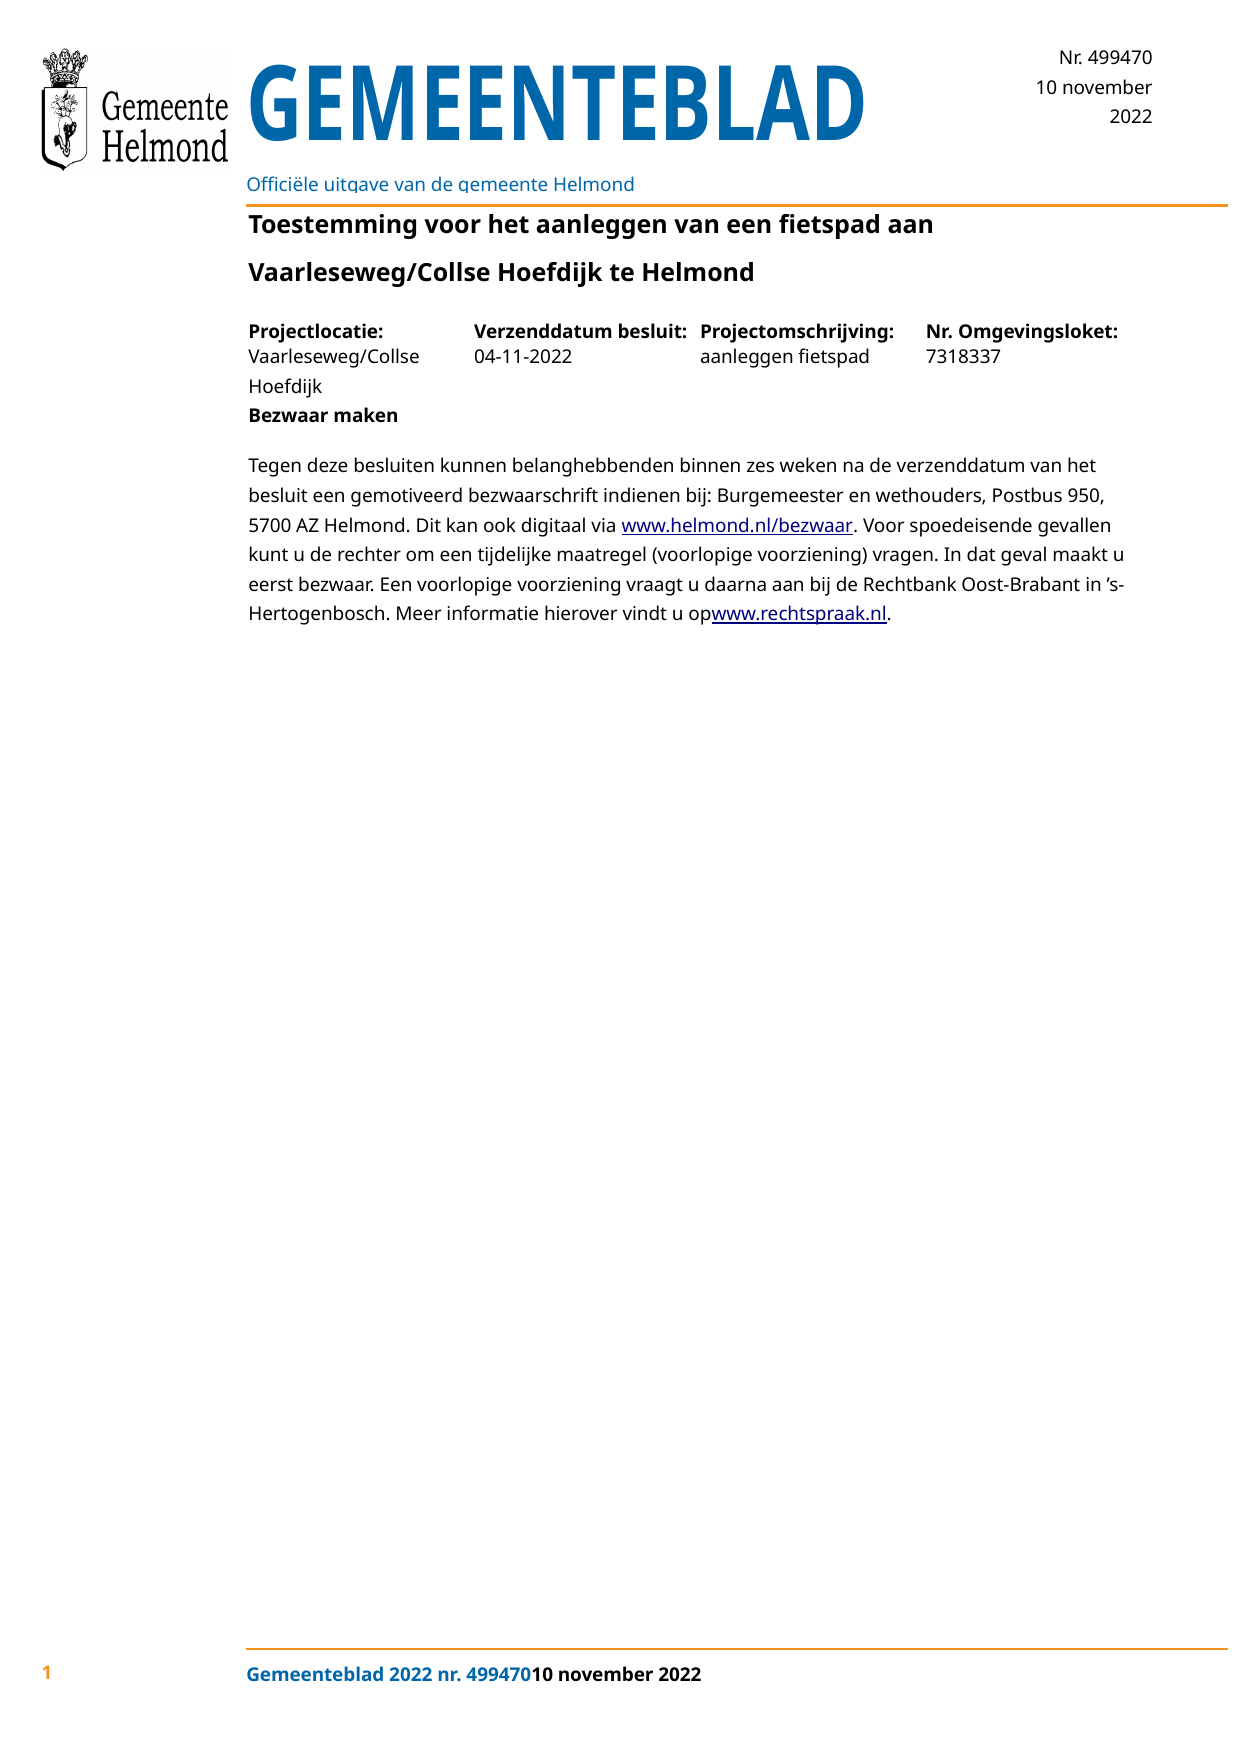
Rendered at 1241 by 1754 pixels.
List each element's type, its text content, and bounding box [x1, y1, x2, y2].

table_header Projectomschrijving: [700, 318, 926, 344]
table_header Verzenddatum besluit: [474, 318, 700, 344]
text Tegen deze besluiten kunnen belanghebbenden binnen zes weken na de verzenddatum van het besluit een gemotiveerd bezwaarschrift indienen bij: Burgemeester en wethouders, Postbus 950, 5700 AZ Helmond. Dit kan ook digitaal via www.helmond.nl/bezwaar. Voor spoedeisende gevallen kunt u de rechter om een tijdelijke maatregel (voorlopige voorziening) vragen. In dat geval maakt u eerst bezwaar. Een voorlopige voorziening vraagt u daarna aan bij de Rechtbank Oost-Brabant in ’s-Hertogenbosch. Meer informatie hierover vindt u opwww.rechtspraak.nl. [248, 453, 1152, 626]
table_cell aanleggen fietspad [700, 344, 926, 399]
picture [41, 47, 231, 172]
text Toestemming voor het aanleggen van een fietspad aan Vaarleseweg/Collse Hoefdijk te Helmond [248, 207, 1152, 288]
table_header Nr. Omgevingsloket: [926, 318, 1152, 344]
text Bezwaar maken [248, 402, 1152, 428]
table_cell 7318337 [926, 344, 1152, 399]
table_header Projectlocatie: [248, 318, 474, 344]
table_cell 04-11-2022 [474, 344, 700, 399]
table_cell Vaarleseweg/Collse Hoefdijk [248, 344, 474, 399]
